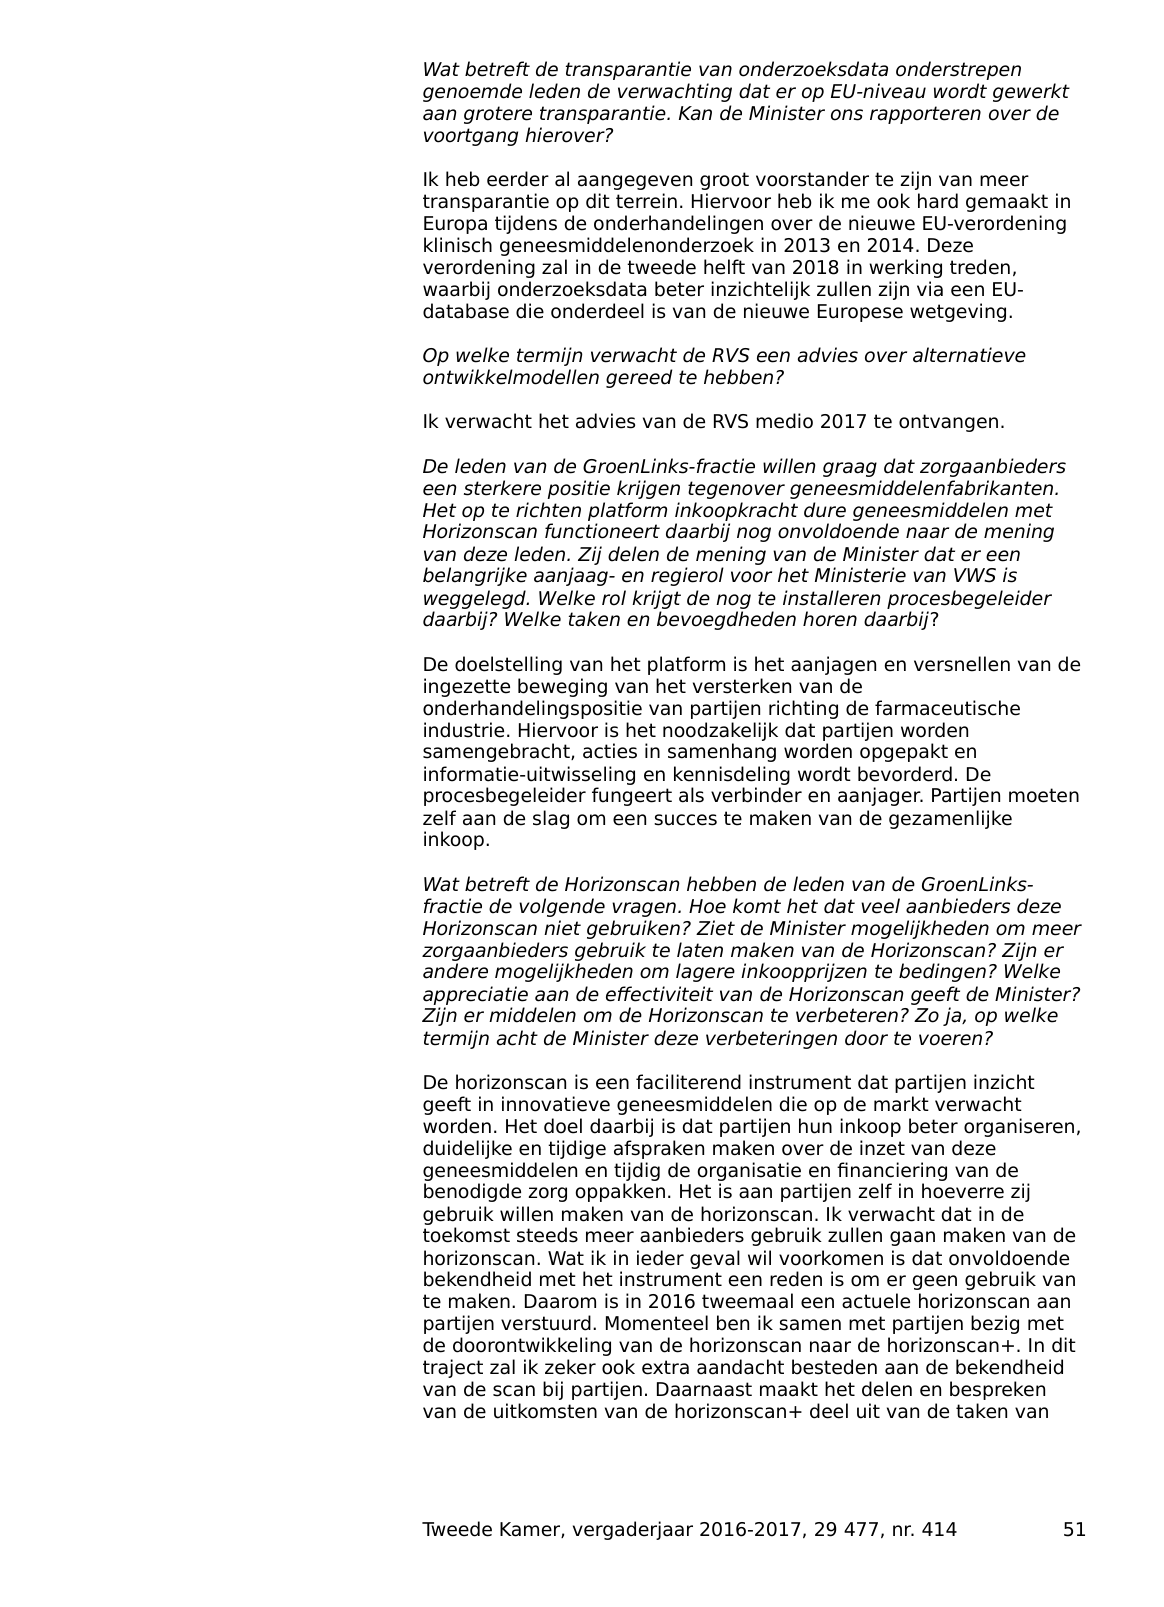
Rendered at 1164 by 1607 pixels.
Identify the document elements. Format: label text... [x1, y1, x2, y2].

text Ik verwacht het advies van de RVS medio 2017 te ontvangen. [422, 411, 1087, 433]
text Wat betreft de Horizonscan hebben de leden van de GroenLinks-fractie de volgende vragen. Hoe komt het dat veel aanbieders deze Horizonscan niet gebruiken? Ziet de Minister mogelijkheden om meer zorgaanbieders gebruik te laten maken van de Horizonscan? Zijn er andere mogelijkheden om lagere inkoopprijzen te bedingen? Welke appreciatie aan de effectiviteit van de Horizonscan geeft de Minister? Zijn er middelen om de Horizonscan te verbeteren? Zo ja, op welke termijn acht de Minister deze verbeteringen door te voeren? [422, 873, 1087, 1049]
text De horizonscan is een faciliterend instrument dat partijen inzicht geeft in innovatieve geneesmiddelen die op de markt verwacht worden. Het doel daarbij is dat partijen hun inkoop beter organiseren, duidelijke en tijdige afspraken maken over de inzet van deze geneesmiddelen en tijdig de organisatie en financiering van de benodigde zorg oppakken. Het is aan partijen zelf in hoeverre zij gebruik willen maken van de horizonscan. Ik verwacht dat in de toekomst steeds meer aanbieders gebruik zullen gaan maken van de horizonscan. Wat ik in ieder geval wil voorkomen is dat onvoldoende bekendheid met het instrument een reden is om er geen gebruik van te maken. Daarom is in 2016 tweemaal een actuele horizonscan aan partijen verstuurd. Momenteel ben ik samen met partijen bezig met de doorontwikkeling van de horizonscan naar de horizonscan+. In dit traject zal ik zeker ook extra aandacht besteden aan de bekendheid van de scan bij partijen. Daarnaast maakt het delen en bespreken van de uitkomsten van de horizonscan+ deel uit van de taken van [422, 1072, 1087, 1423]
text Ik heb eerder al aangegeven groot voorstander te zijn van meer transparantie op dit terrein. Hiervoor heb ik me ook hard gemaakt in Europa tijdens de onderhandelingen over de nieuwe EU-verordening klinisch geneesmiddelenonderzoek in 2013 en 2014. Deze verordening zal in de tweede helft van 2018 in werking treden, waarbij onderzoeksdata beter inzichtelijk zullen zijn via een EU-database die onderdeel is van de nieuwe Europese wetgeving. [422, 169, 1087, 323]
text Op welke termijn verwacht de RVS een advies over alternatieve ontwikkelmodellen gereed te hebben? [422, 345, 1087, 389]
text De leden van de GroenLinks-fractie willen graag dat zorgaanbieders een sterkere positie krijgen tegenover geneesmiddelenfabrikanten. Het op te richten platform inkoopkracht dure geneesmiddelen met Horizonscan functioneert daarbij nog onvoldoende naar de mening van deze leden. Zij delen de mening van de Minister dat er een belangrijke aanjaag- en regierol voor het Ministerie van VWS is weggelegd. Welke rol krijgt de nog te installeren procesbegeleider daarbij? Welke taken en bevoegdheden horen daarbij? [422, 456, 1087, 631]
text Wat betreft de transparantie van onderzoeksdata onderstrepen genoemde leden de verwachting dat er op EU-niveau wordt gewerkt aan grotere transparantie. Kan de Minister ons rapporteren over de voortgang hierover? [422, 59, 1087, 147]
text De doelstelling van het platform is het aanjagen en versnellen van de ingezette beweging van het versterken van de onderhandelingspositie van partijen richting de farmaceutische industrie. Hiervoor is het noodzakelijk dat partijen worden samengebracht, acties in samenhang worden opgepakt en informatie-uitwisseling en kennisdeling wordt bevorderd. De procesbegeleider fungeert als verbinder en aanjager. Partijen moeten zelf aan de slag om een succes te maken van de gezamenlijke inkoop. [422, 653, 1087, 851]
